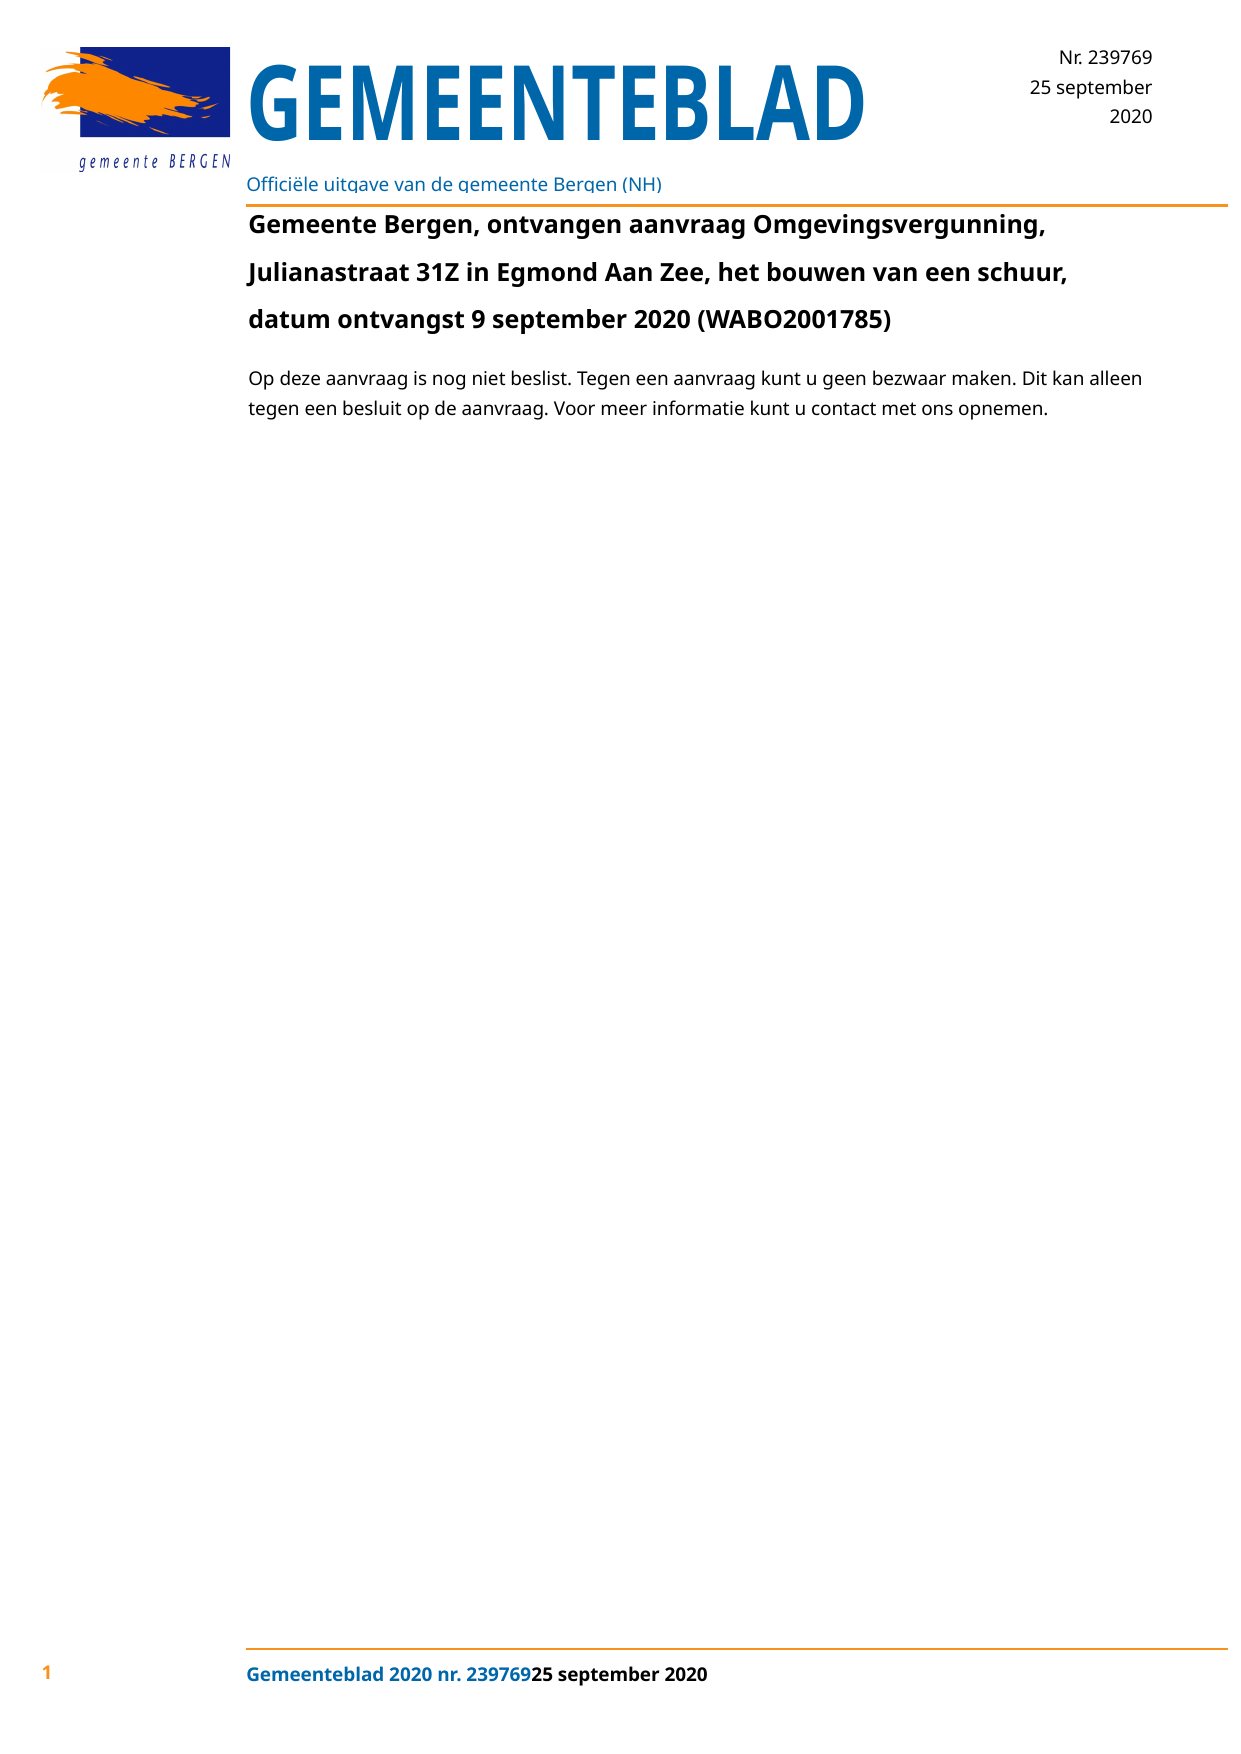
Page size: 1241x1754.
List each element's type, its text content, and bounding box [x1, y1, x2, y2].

text Gemeente Bergen, ontvangen aanvraag Omgevingsvergunning, Julianastraat 31Z in Egmond Aan Zee, het bouwen van een schuur, datum ontvangst 9 september 2020 (WABO2001785) [248, 207, 1152, 336]
picture [41, 47, 231, 172]
text Op deze aanvraag is nog niet beslist. Tegen een aanvraag kunt u geen bezwaar maken. Dit kan alleen tegen een besluit op de aanvraag. Voor meer informatie kunt u contact met ons opnemen. [248, 366, 1152, 421]
